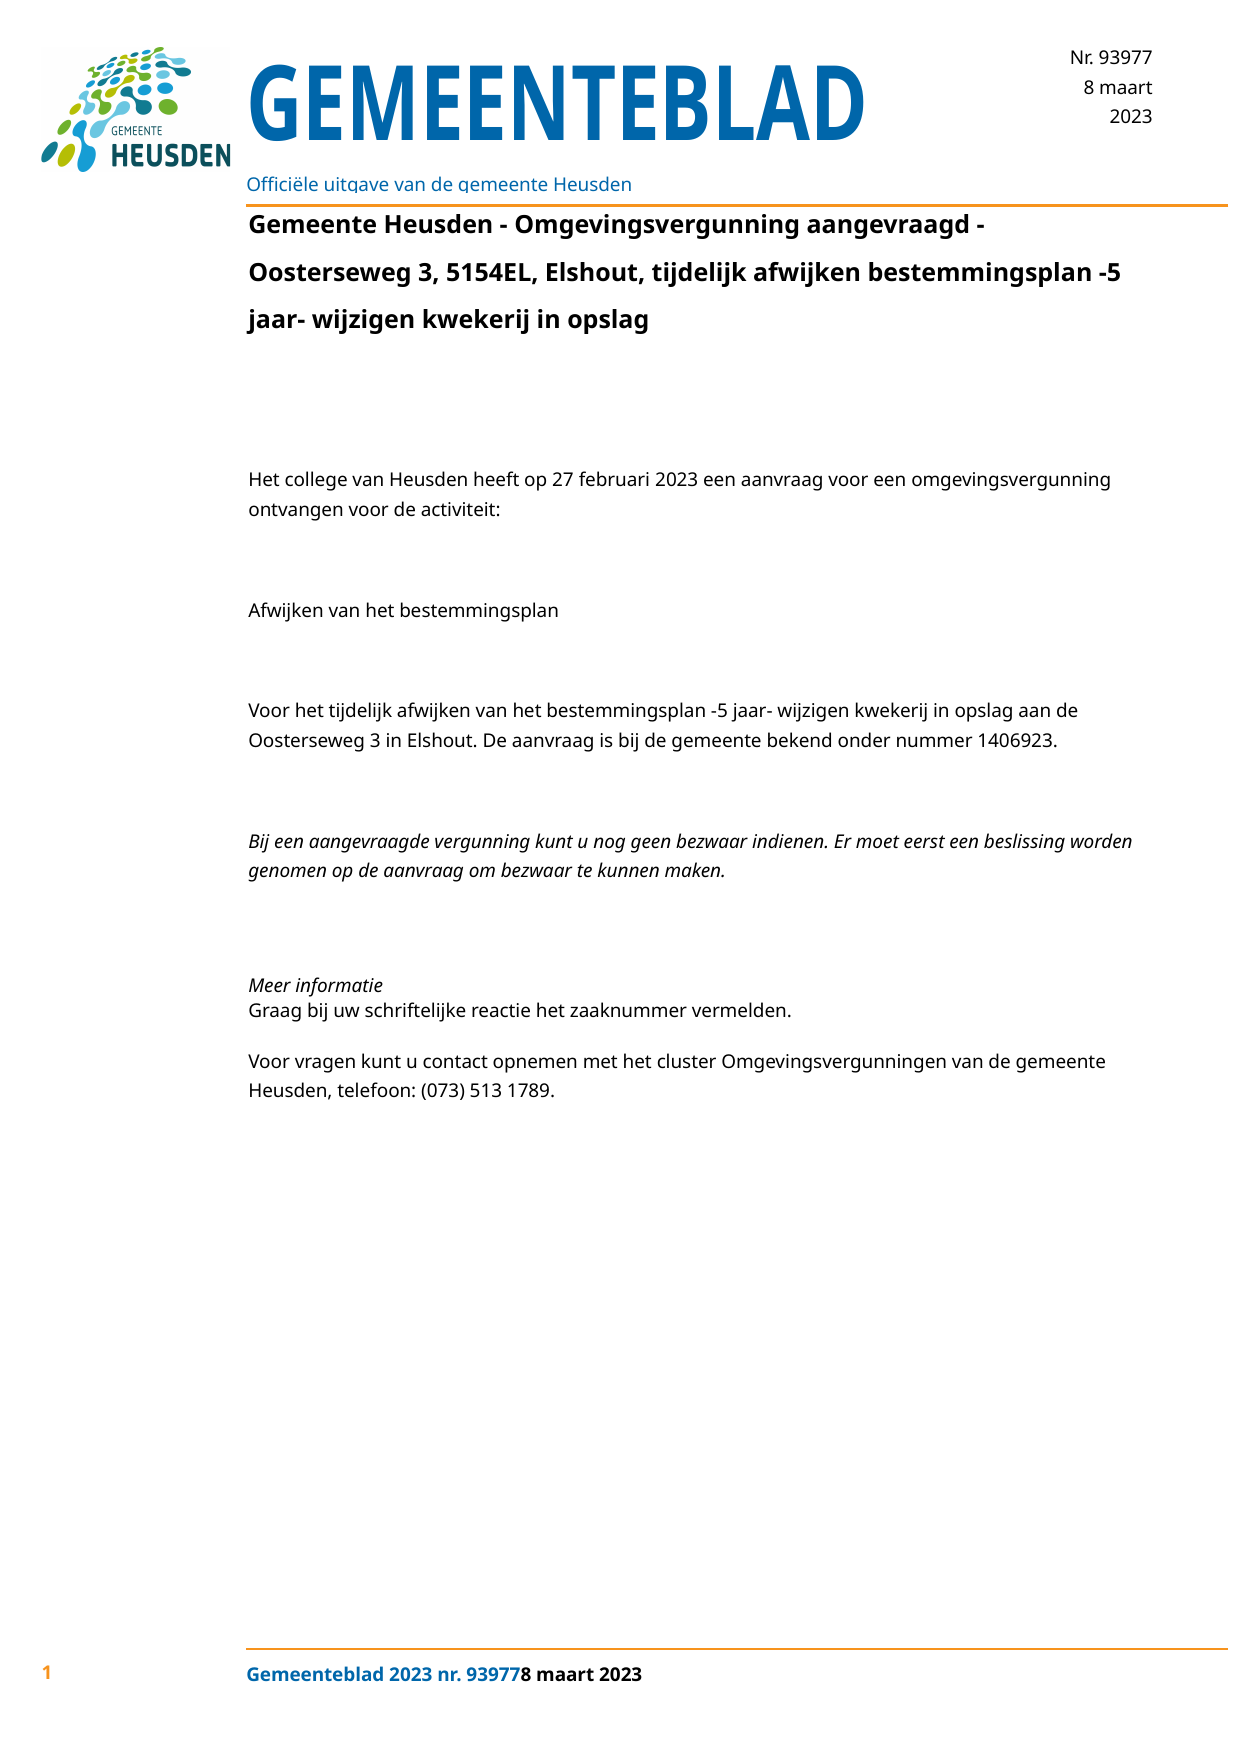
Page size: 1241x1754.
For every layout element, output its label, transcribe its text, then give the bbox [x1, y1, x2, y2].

text Het college van Heusden heeft op 27 februari 2023 een aanvraag voor een omgevingsvergunning ontvangen voor de activiteit: [248, 466, 1152, 522]
text Voor het tijdelijk afwijken van het bestemmingsplan -5 jaar- wijzigen kwekerij in opslag aan de Oosterseweg 3 in Elshout. De aanvraag is bij de gemeente bekend onder nummer 1406923. [248, 698, 1152, 753]
text Graag bij uw schriftelijke reactie het zaaknummer vermelden. [248, 998, 1152, 1023]
text Gemeente Heusden - Omgevingsvergunning aangevraagd - Oosterseweg 3, 5154EL, Elshout, tijdelijk afwijken bestemmingsplan -5 jaar- wijzigen kwekerij in opslag [248, 207, 1152, 336]
text Bij een aangevraagde vergunning kunt u nog geen bezwaar indienen. Er moet eerst een beslissing worden genomen op de aanvraag om bezwaar te kunnen maken. [248, 828, 1152, 883]
text Afwijken van het bestemmingsplan [248, 597, 1152, 622]
picture [41, 47, 231, 172]
text Meer informatie [248, 972, 1152, 998]
text Voor vragen kunt u contact opnemen met het cluster Omgevingsvergunningen van de gemeente Heusden, telefoon: (073) 513 1789. [248, 1048, 1152, 1103]
